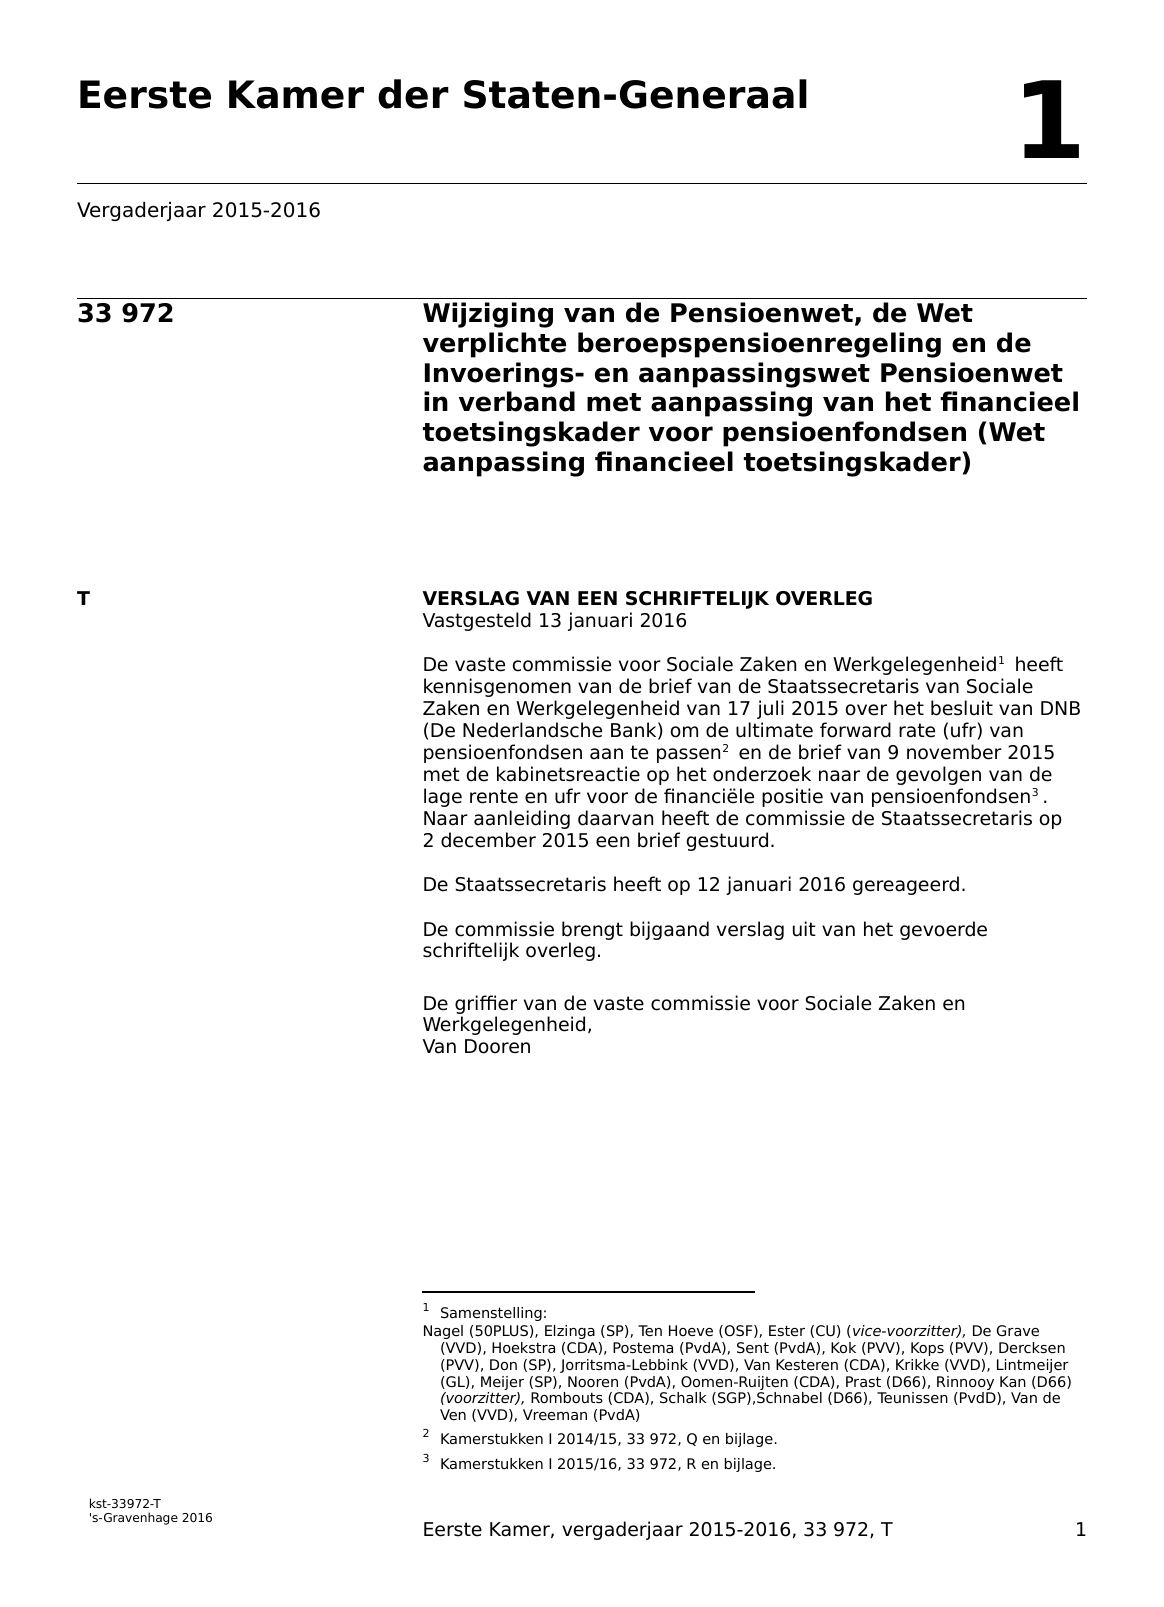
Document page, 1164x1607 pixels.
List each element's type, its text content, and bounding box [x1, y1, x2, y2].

text Kamerstukken I 2014/15, 33 972, Q en bijlage. [422, 1427, 1087, 1449]
text De vaste commissie voor Sociale Zaken en Werkgelegenheid heeft kennisgenomen van de brief van de Staatssecretaris van Sociale Zaken en Werkgelegenheid van 17 juli 2015 over het besluit van DNB (De Nederlandsche Bank) om de ultimate forward rate (ufr) van pensioenfondsen aan te passen en de brief van 9 november 2015 met de kabinetsreactie op het onderzoek naar de gevolgen van de lage rente en ufr voor de financiële positie van pensioenfondsen. [422, 654, 1087, 808]
text De griffier van de vaste commissie voor Sociale Zaken en Werkgelegenheid, Van Dooren [422, 992, 1087, 1058]
text Nagel (50PLUS), Elzinga (SP), Ten Hoeve (OSF), Ester (CU) (vice-voorzitter), De Grave (VVD), Hoekstra (CDA), Postema (PvdA), Sent (PvdA), Kok (PVV), Kops (PVV), Dercksen (PVV), Don (SP), Jorritsma-Lebbink (VVD), Van Kesteren (CDA), Krikke (VVD), Lintmeijer (GL), Meijer (SP), Nooren (PvdA), Oomen-Ruijten (CDA), Prast (D66), Rinnooy Kan (D66) (voorzitter), Rombouts (CDA), Schalk (SGP),Schnabel (D66), Teunissen (PvdD), Van de Ven (VVD), Vreeman (PvdA) [422, 1323, 1087, 1424]
table_header 1 [886, 59, 1087, 183]
text kst-33972-T [88, 1497, 323, 1511]
table_cell Vergaderjaar 2015-2016 [77, 184, 1087, 298]
subtitle T VERSLAG VAN EEN SCHRIFTELIJK OVERLEG [77, 588, 1087, 610]
subtitle 33 972 Wijziging van de Pensioenwet, de Wet verplichte beroepspensioenregeling en de Invoerings- en aanpassingswet Pensioenwet in verband met aanpassing van het financieel toetsingskader voor pensioenfondsen (Wet aanpassing financieel toetsingskader) [77, 299, 1087, 477]
text De Staatssecretaris heeft op 12 januari 2016 gereageerd. [422, 874, 1087, 896]
text Naar aanleiding daarvan heeft de commissie de Staatssecretaris op 2 december 2015 een brief gestuurd. [422, 808, 1087, 852]
table_header Eerste Kamer der Staten-Generaal [77, 59, 886, 183]
text Kamerstukken I 2015/16, 33 972, R en bijlage. [422, 1452, 1087, 1474]
text De commissie brengt bijgaand verslag uit van het gevoerde schriftelijk overleg. [422, 918, 1087, 962]
text Samenstelling: [422, 1301, 1087, 1323]
text Vastgesteld 13 januari 2016 [422, 610, 1087, 632]
text 's-Gravenhage 2016 [88, 1511, 323, 1525]
